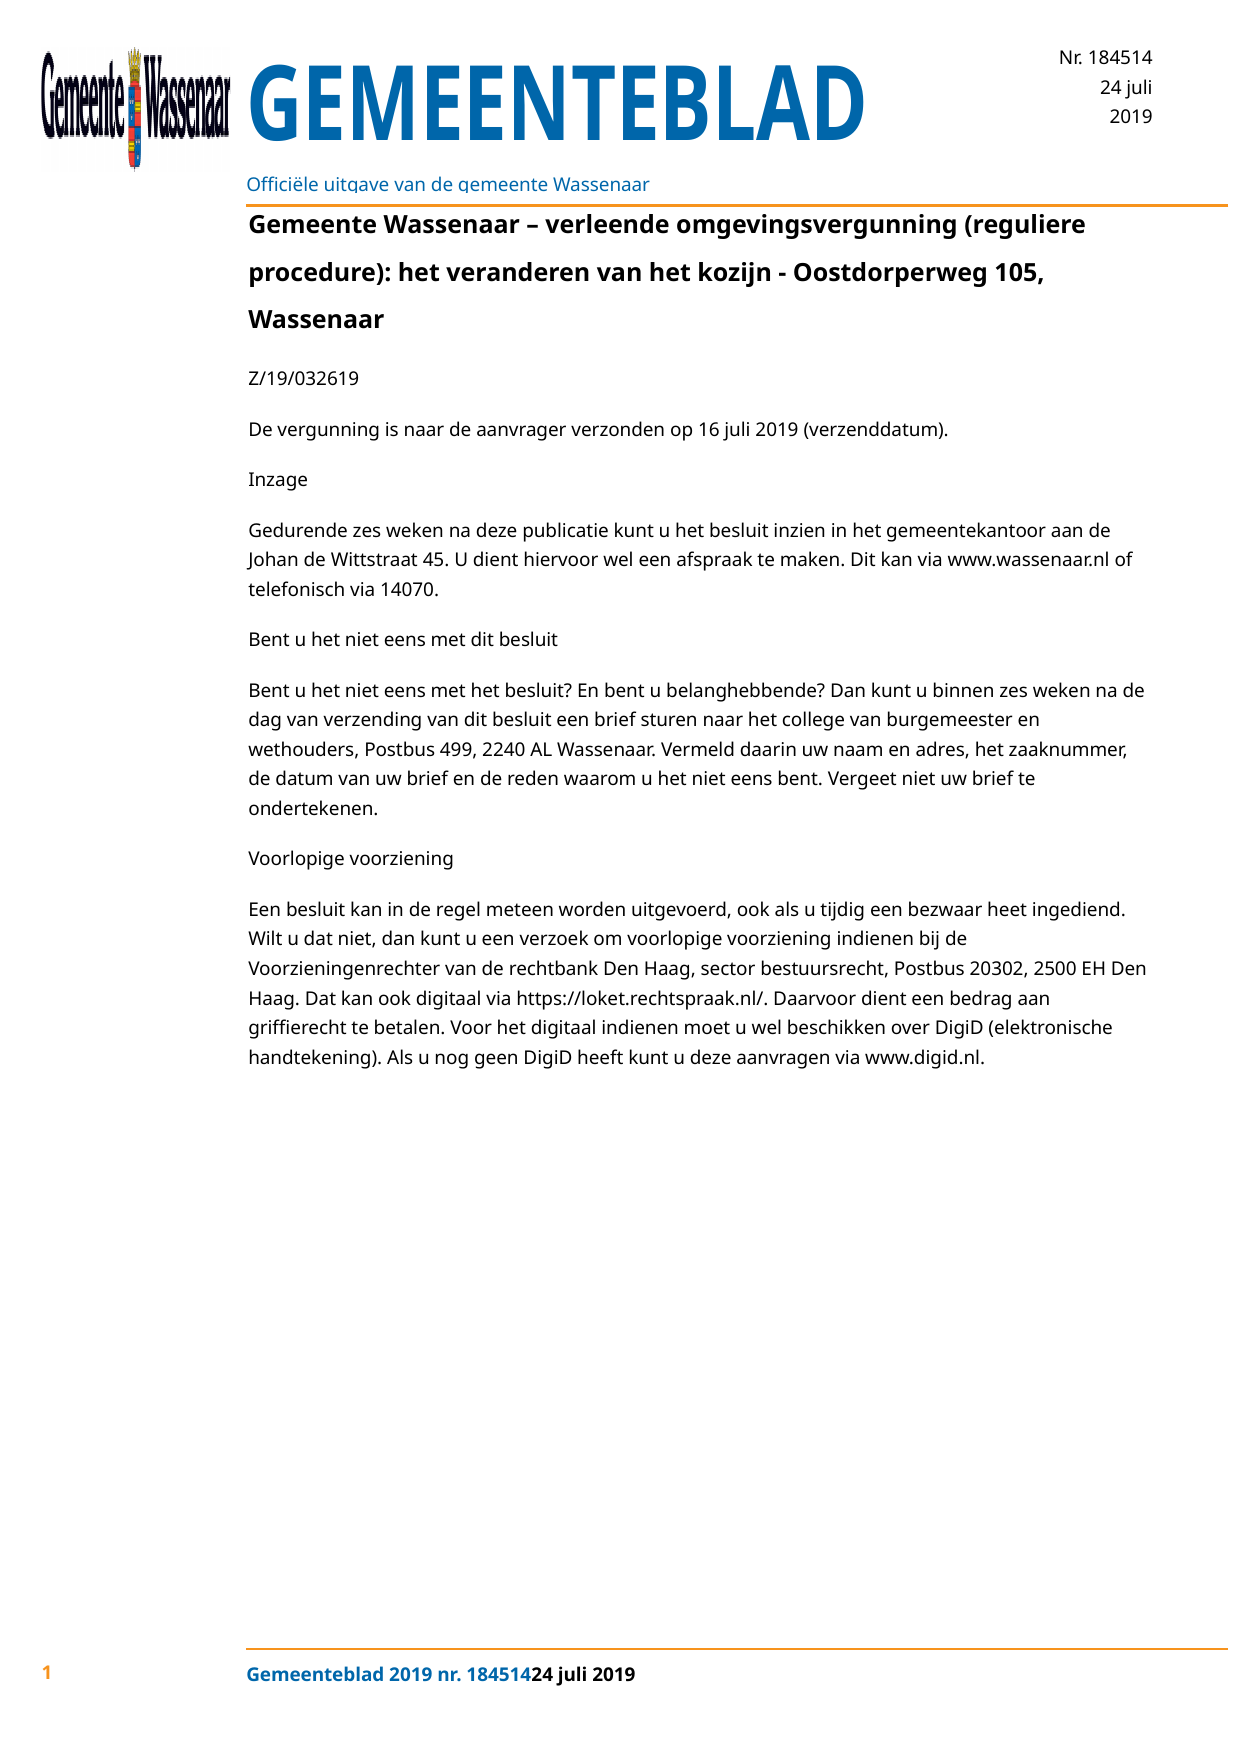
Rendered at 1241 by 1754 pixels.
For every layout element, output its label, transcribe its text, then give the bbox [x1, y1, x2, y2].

text Bent u het niet eens met dit besluit [248, 626, 1152, 652]
text Gemeente Wassenaar – verleende omgevingsvergunning (reguliere procedure): het veranderen van het kozijn - Oostdorperweg 105, Wassenaar [248, 207, 1152, 336]
text Inzage [248, 466, 1152, 492]
text Bent u het niet eens met het besluit? En bent u belanghebbende? Dan kunt u binnen zes weken na de dag van verzending van dit besluit een brief sturen naar het college van burgemeester en wethouders, Postbus 499, 2240 AL Wassenaar. Vermeld daarin uw naam en adres, het zaaknummer, de datum van uw brief en de reden waarom u het niet eens bent. Vergeet niet uw brief te ondertekenen. [248, 677, 1152, 821]
text Een besluit kan in de regel meteen worden uitgevoerd, ook als u tijdig een bezwaar heet ingediend. Wilt u dat niet, dan kunt u een verzoek om voorlopige voorziening indienen bij de Voorzieningenrechter van de rechtbank Den Haag, sector bestuursrecht, Postbus 20302, 2500 EH Den Haag. Dat kan ook digitaal via https://loket.rechtspraak.nl/. Daarvoor dient een bedrag aan griffierecht te betalen. Voor het digitaal indienen moet u wel beschikken over DigiD (elektronische handtekening). Als u nog geen DigiD heeft kunt u deze aanvragen via www.digid.nl. [248, 896, 1152, 1069]
text De vergunning is naar de aanvrager verzonden op 16 juli 2019 (verzenddatum). [248, 416, 1152, 442]
text Gedurende zes weken na deze publicatie kunt u het besluit inzien in het gemeentekantoor aan de Johan de Wittstraat 45. U dient hiervoor wel een afspraak te maken. Dit kan via www.wassenaar.nl of telefonisch via 14070. [248, 517, 1152, 602]
text Voorlopige voorziening [248, 846, 1152, 871]
picture [41, 47, 231, 172]
text Z/19/032619 [248, 366, 1152, 391]
